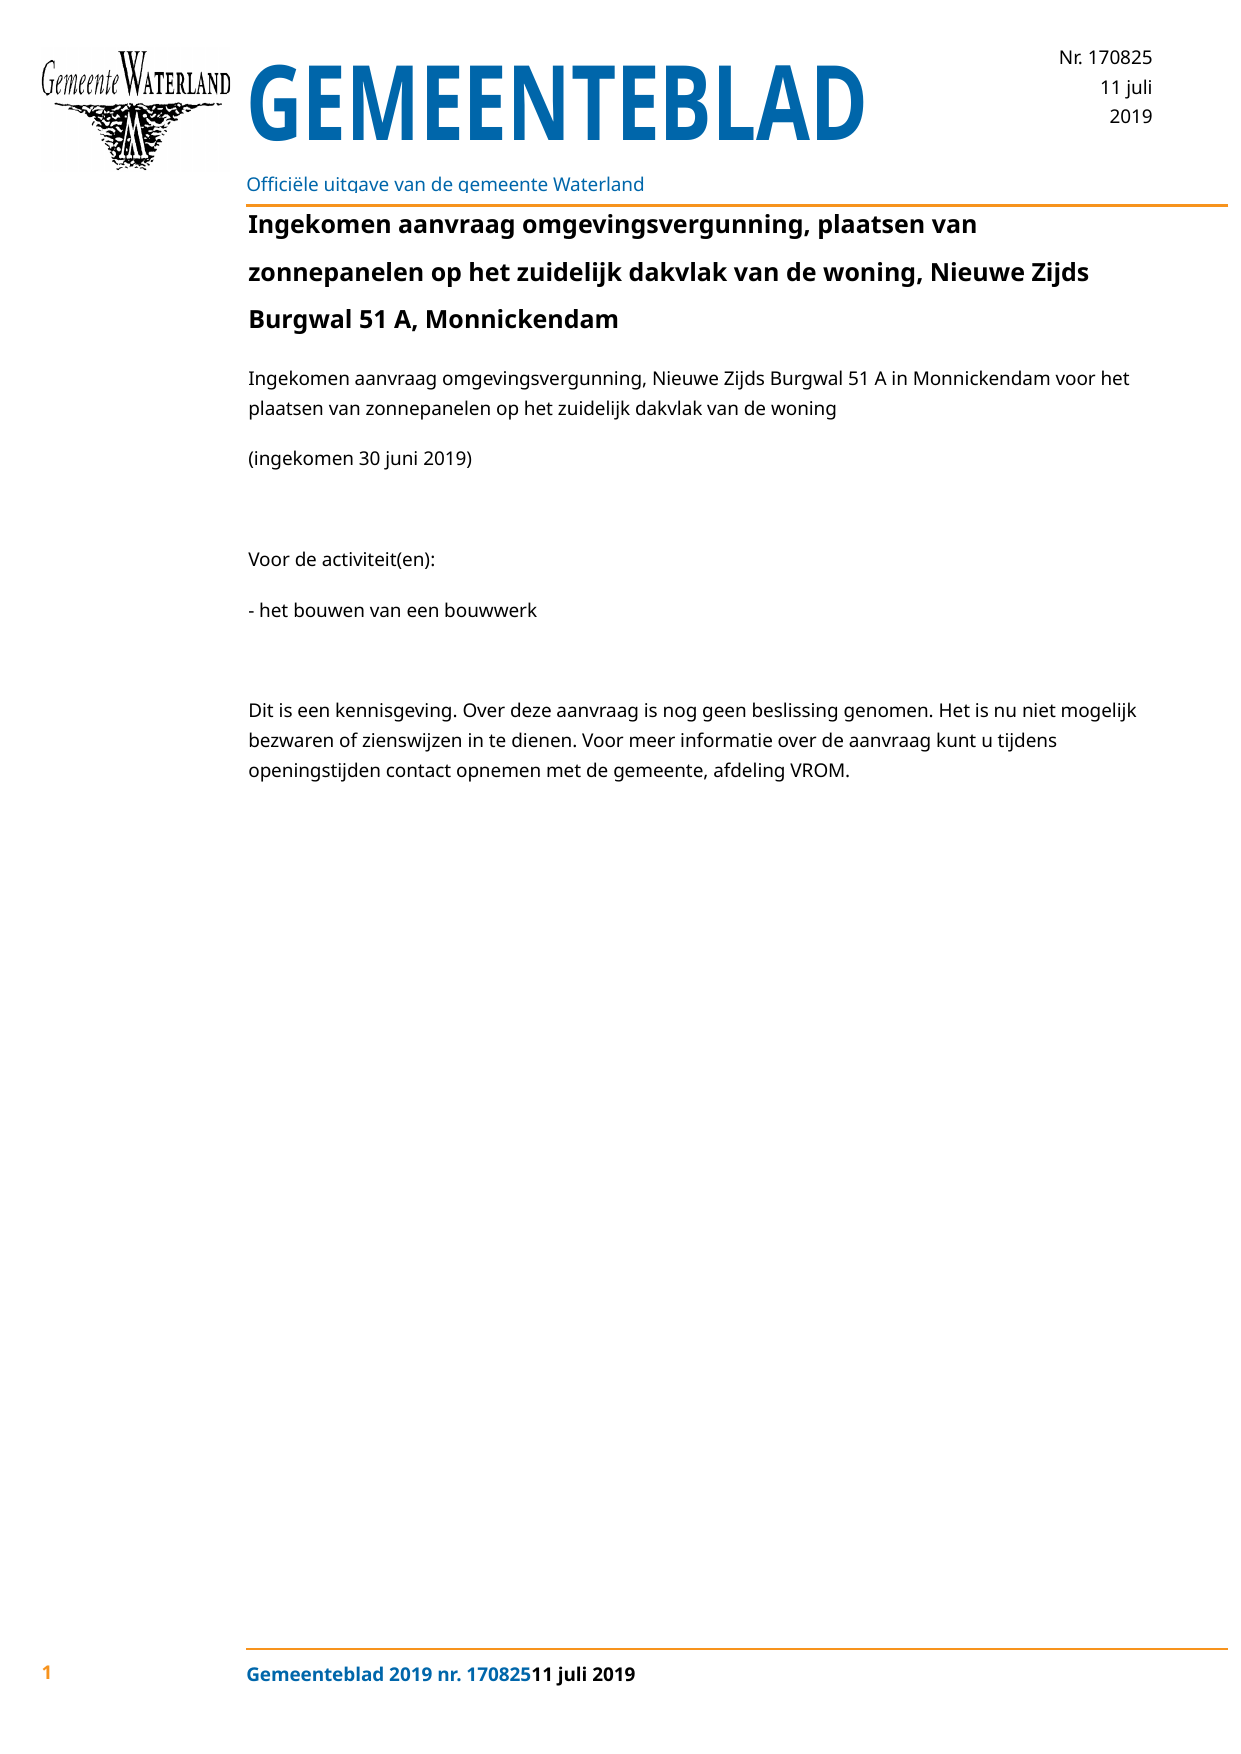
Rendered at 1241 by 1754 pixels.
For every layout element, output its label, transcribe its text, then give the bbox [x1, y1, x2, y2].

text Ingekomen aanvraag omgevingsvergunning, Nieuwe Zijds Burgwal 51 A in Monnickendam voor het plaatsen van zonnepanelen op het zuidelijk dakvlak van de woning [248, 366, 1152, 421]
text Voor de activiteit(en): [248, 546, 1152, 572]
text Dit is een kennisgeving. Over deze aanvraag is nog geen beslissing genomen. Het is nu niet mogelijk bezwaren of zienswijzen in te dienen. Voor meer informatie over de aanvraag kunt u tijdens openingstijden contact opnemen met de gemeente, afdeling VROM. [248, 698, 1152, 782]
picture [41, 47, 231, 172]
text Ingekomen aanvraag omgevingsvergunning, plaatsen van zonnepanelen op het zuidelijk dakvlak van de woning, Nieuwe Zijds Burgwal 51 A, Monnickendam [248, 207, 1152, 336]
text - het bouwen van een bouwwerk [248, 597, 1152, 622]
text (ingekomen 30 juni 2019) [248, 446, 1152, 471]
